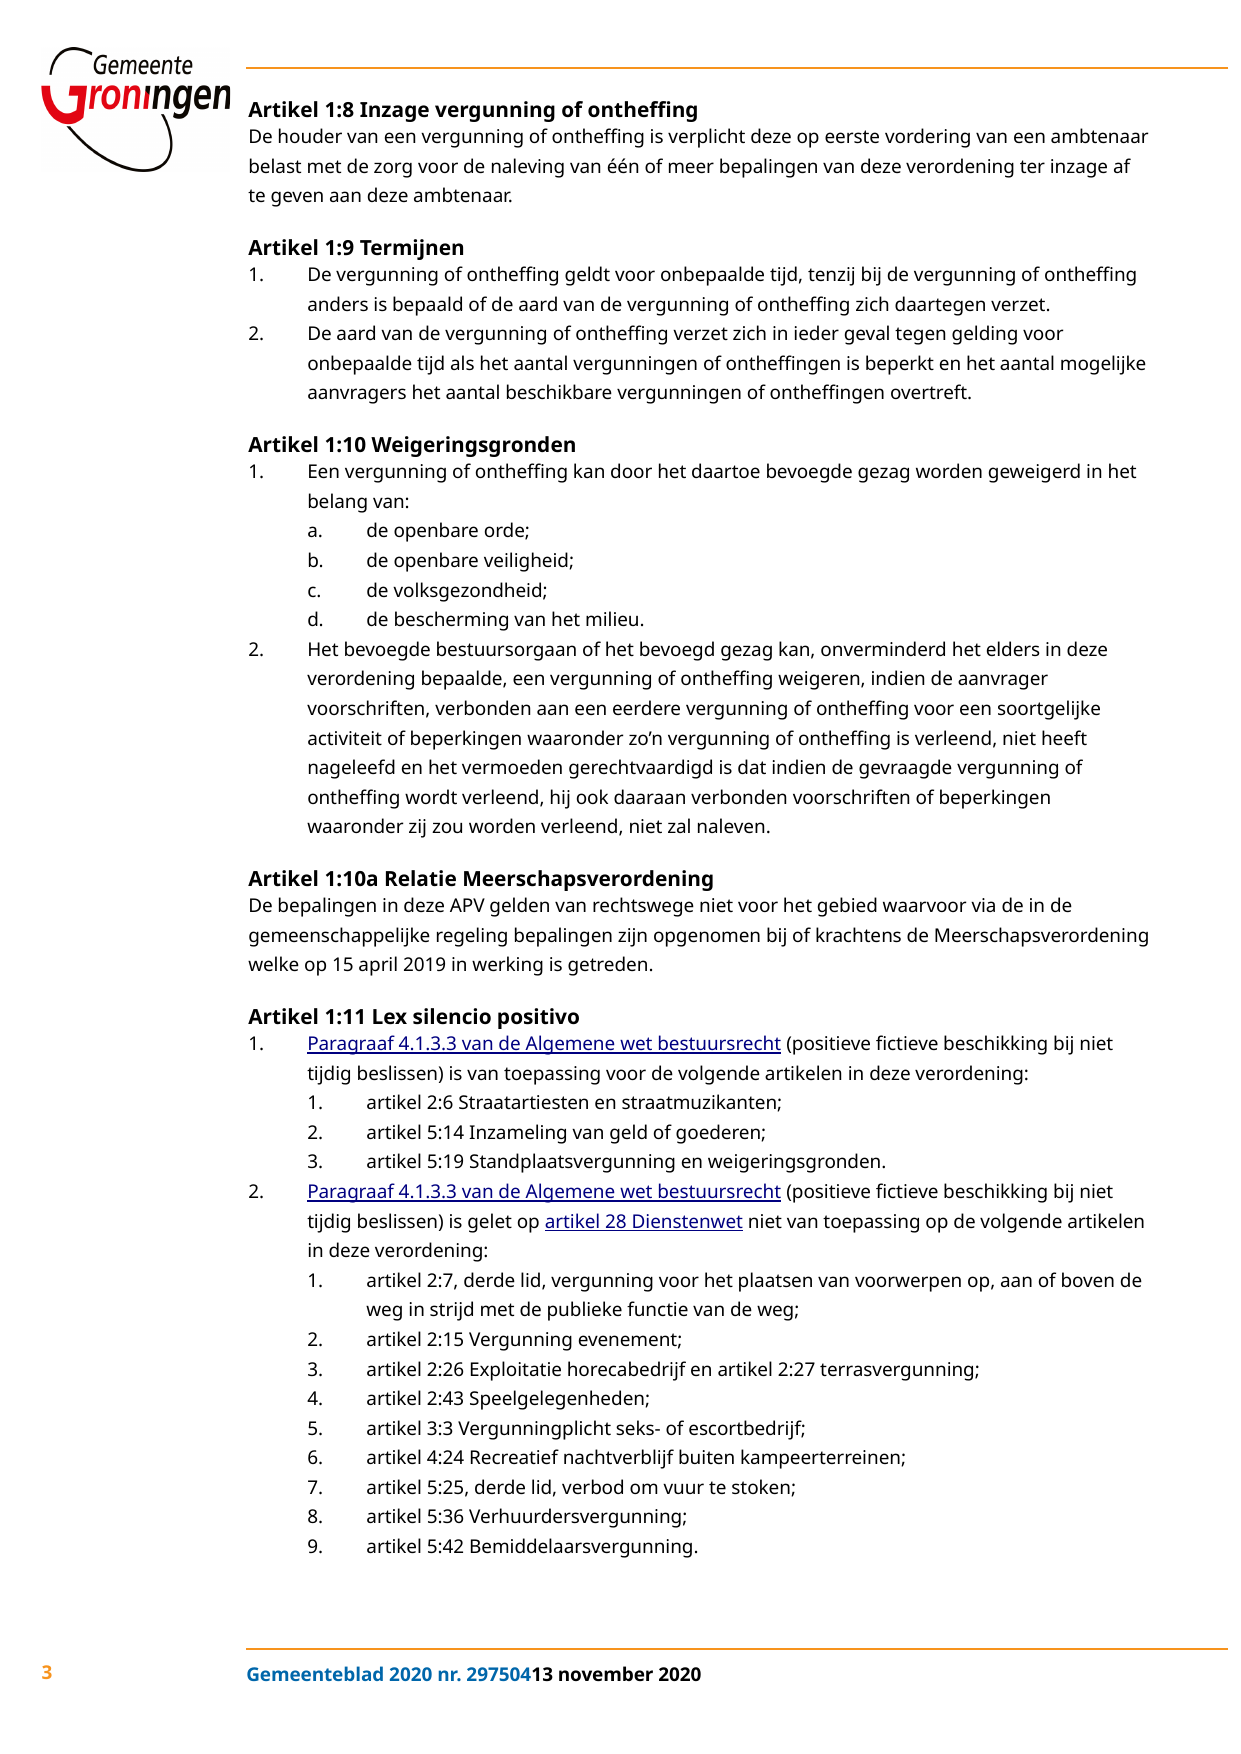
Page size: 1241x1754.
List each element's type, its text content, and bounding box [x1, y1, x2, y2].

list artikel 2:6 Straatartiesten en straatmuzikanten; [307, 1089, 1152, 1115]
list De vergunning of ontheffing geldt voor onbepaalde tijd, tenzij bij de vergunning of ontheffing anders is bepaald of de aard van de vergunning of ontheffing zich daartegen verzet. [248, 261, 1152, 317]
list artikel 2:15 Vergunning evenement; [307, 1326, 1152, 1352]
list Het bevoegde bestuursorgaan of het bevoegd gezag kan, onverminderd het elders in deze verordening bepaalde, een vergunning of ontheffing weigeren, indien de aanvrager voorschriften, verbonden aan een eerdere vergunning of ontheffing voor een soortgelijke activiteit of beperkingen waaronder zo’n vergunning of ontheffing is verleend, niet heeft nageleefd en het vermoeden gerechtvaardigd is dat indien de gevraagde vergunning of ontheffing wordt verleend, hij ook daaraan verbonden voorschriften of beperkingen waaronder zij zou worden verleend, niet zal naleven. [248, 636, 1152, 839]
text De houder van een vergunning of ontheffing is verplicht deze op eerste vordering van een ambtenaar belast met de zorg voor de naleving van één of meer bepalingen van deze verordening ter inzage af te geven aan deze ambtenaar. [248, 123, 1152, 208]
picture [41, 47, 231, 172]
list artikel 5:42 Bemiddelaarsvergunning. [307, 1533, 1152, 1559]
list De aard van de vergunning of ontheffing verzet zich in ieder geval tegen gelding voor onbepaalde tijd als het aantal vergunningen of ontheffingen is beperkt en het aantal mogelijke aanvragers het aantal beschikbare vergunningen of ontheffingen overtreft. [248, 320, 1152, 405]
list de openbare veiligheid; [307, 547, 1152, 573]
list de openbare orde; [307, 518, 1152, 543]
text Artikel 1:10a Relatie Meerschapsverordening [248, 864, 1152, 892]
list artikel 5:25, derde lid, verbod om vuur te stoken; [307, 1474, 1152, 1500]
text Artikel 1:8 Inzage vergunning of ontheffing [248, 95, 1152, 123]
list artikel 4:24 Recreatief nachtverblijf buiten kampeerterreinen; [307, 1444, 1152, 1470]
text Artikel 1:10 Weigeringsgronden [248, 430, 1152, 458]
list de volksgezondheid; [307, 577, 1152, 602]
list Paragraaf 4.1.3.3 van de Algemene wet bestuursrecht (positieve fictieve beschikking bij niet tijdig beslissen) is gelet op artikel 28 Dienstenwet niet van toepassing op de volgende artikelen in deze verordening: [248, 1178, 1152, 1263]
text Artikel 1:9 Termijnen [248, 233, 1152, 261]
list artikel 5:19 Standplaatsvergunning en weigeringsgronden. [307, 1149, 1152, 1174]
list artikel 2:26 Exploitatie horecabedrijf en artikel 2:27 terrasvergunning; [307, 1356, 1152, 1381]
list artikel 2:7, derde lid, vergunning voor het plaatsen van voorwerpen op, aan of boven de weg in strijd met de publieke functie van de weg; [307, 1267, 1152, 1322]
text Artikel 1:11 Lex silencio positivo [248, 1002, 1152, 1030]
list artikel 5:36 Verhuurdersvergunning; [307, 1504, 1152, 1529]
list Een vergunning of ontheffing kan door het daartoe bevoegde gezag worden geweigerd in het belang van: [248, 458, 1152, 514]
list artikel 5:14 Inzameling van geld of goederen; [307, 1119, 1152, 1145]
text De bepalingen in deze APV gelden van rechtswege niet voor het gebied waarvoor via de in de gemeenschappelijke regeling bepalingen zijn opgenomen bij of krachtens de Meerschapsverordening welke op 15 april 2019 in werking is getreden. [248, 892, 1152, 977]
list de bescherming van het milieu. [307, 606, 1152, 632]
list artikel 3:3 Vergunningplicht seks- of escortbedrijf; [307, 1415, 1152, 1441]
list Paragraaf 4.1.3.3 van de Algemene wet bestuursrecht (positieve fictieve beschikking bij niet tijdig beslissen) is van toepassing voor de volgende artikelen in deze verordening: [248, 1030, 1152, 1086]
list artikel 2:43 Speelgelegenheden; [307, 1385, 1152, 1411]
